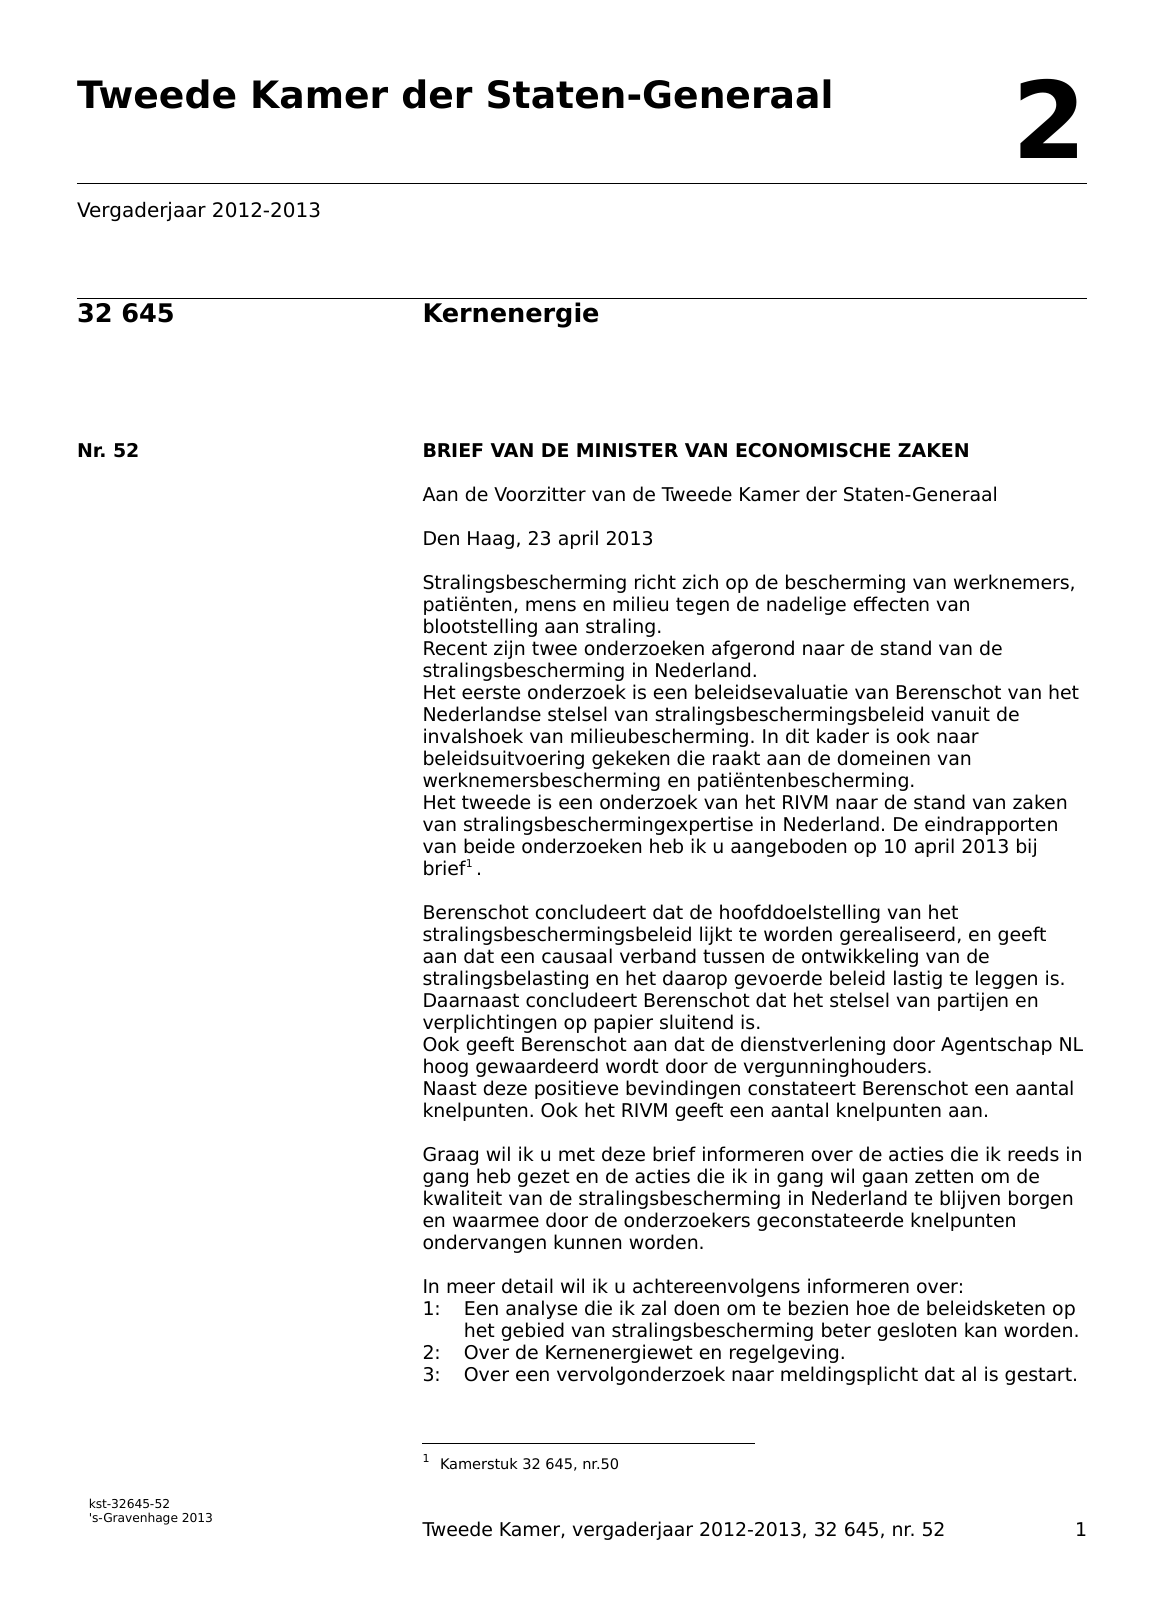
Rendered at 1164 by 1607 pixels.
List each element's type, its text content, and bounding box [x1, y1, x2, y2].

text Naast deze positieve bevindingen constateert Berenschot een aantal knelpunten. Ook het RIVM geeft een aantal knelpunten aan. [422, 1078, 1087, 1122]
text 3: Over een vervolgonderzoek naar meldingsplicht dat al is gestart. [422, 1364, 1087, 1386]
text Het eerste onderzoek is een beleidsevaluatie van Berenschot van het Nederlandse stelsel van stralingsbeschermingsbeleid vanuit de invalshoek van milieubescherming. In dit kader is ook naar beleidsuitvoering gekeken die raakt aan de domeinen van werknemersbescherming en patiëntenbescherming. [422, 682, 1087, 792]
table_header Tweede Kamer der Staten-Generaal [77, 59, 886, 183]
text kst-32645-52 [88, 1497, 323, 1511]
text Graag wil ik u met deze brief informeren over de acties die ik reeds in gang heb gezet en de acties die ik in gang wil gaan zetten om de kwaliteit van de stralingsbescherming in Nederland te blijven borgen en waarmee door de onderzoekers geconstateerde knelpunten ondervangen kunnen worden. [422, 1144, 1087, 1254]
text Den Haag, 23 april 2013 [422, 528, 1087, 550]
text Het tweede is een onderzoek van het RIVM naar de stand van zaken van stralingsbeschermingexpertise in Nederland. De eindrapporten van beide onderzoeken heb ik u aangeboden op 10 april 2013 bij brief. [422, 792, 1087, 880]
text Recent zijn twee onderzoeken afgerond naar de stand van de stralingsbescherming in Nederland. [422, 638, 1087, 682]
text 's-Gravenhage 2013 [88, 1511, 323, 1525]
table_header 2 [886, 59, 1087, 183]
text Berenschot concludeert dat de hoofddoelstelling van het stralingsbeschermingsbeleid lijkt te worden gerealiseerd, en geeft aan dat een causaal verband tussen de ontwikkeling van de stralingsbelasting en het daarop gevoerde beleid lastig te leggen is. [422, 902, 1087, 990]
text 1: Een analyse die ik zal doen om te bezien hoe de beleidsketen op het gebied van stralingsbescherming beter gesloten kan worden. [422, 1298, 1087, 1342]
text Stralingsbescherming richt zich op de bescherming van werknemers, patiënten, mens en milieu tegen de nadelige effecten van blootstelling aan straling. [422, 572, 1087, 638]
text In meer detail wil ik u achtereenvolgens informeren over: [422, 1276, 1087, 1298]
subtitle 32 645 Kernenergie [77, 299, 1087, 329]
subtitle Nr. 52 BRIEF VAN DE MINISTER VAN ECONOMISCHE ZAKEN [77, 440, 1087, 462]
table_cell Vergaderjaar 2012-2013 [77, 184, 1087, 298]
text Ook geeft Berenschot aan dat de dienstverlening door Agentschap NL hoog gewaardeerd wordt door de vergunninghouders. [422, 1034, 1087, 1078]
text Kamerstuk 32 645, nr.50 [422, 1452, 1087, 1474]
text 2: Over de Kernenergiewet en regelgeving. [422, 1342, 1087, 1364]
text Aan de Voorzitter van de Tweede Kamer der Staten-Generaal [422, 484, 1087, 506]
text Daarnaast concludeert Berenschot dat het stelsel van partijen en verplichtingen op papier sluitend is. [422, 990, 1087, 1034]
